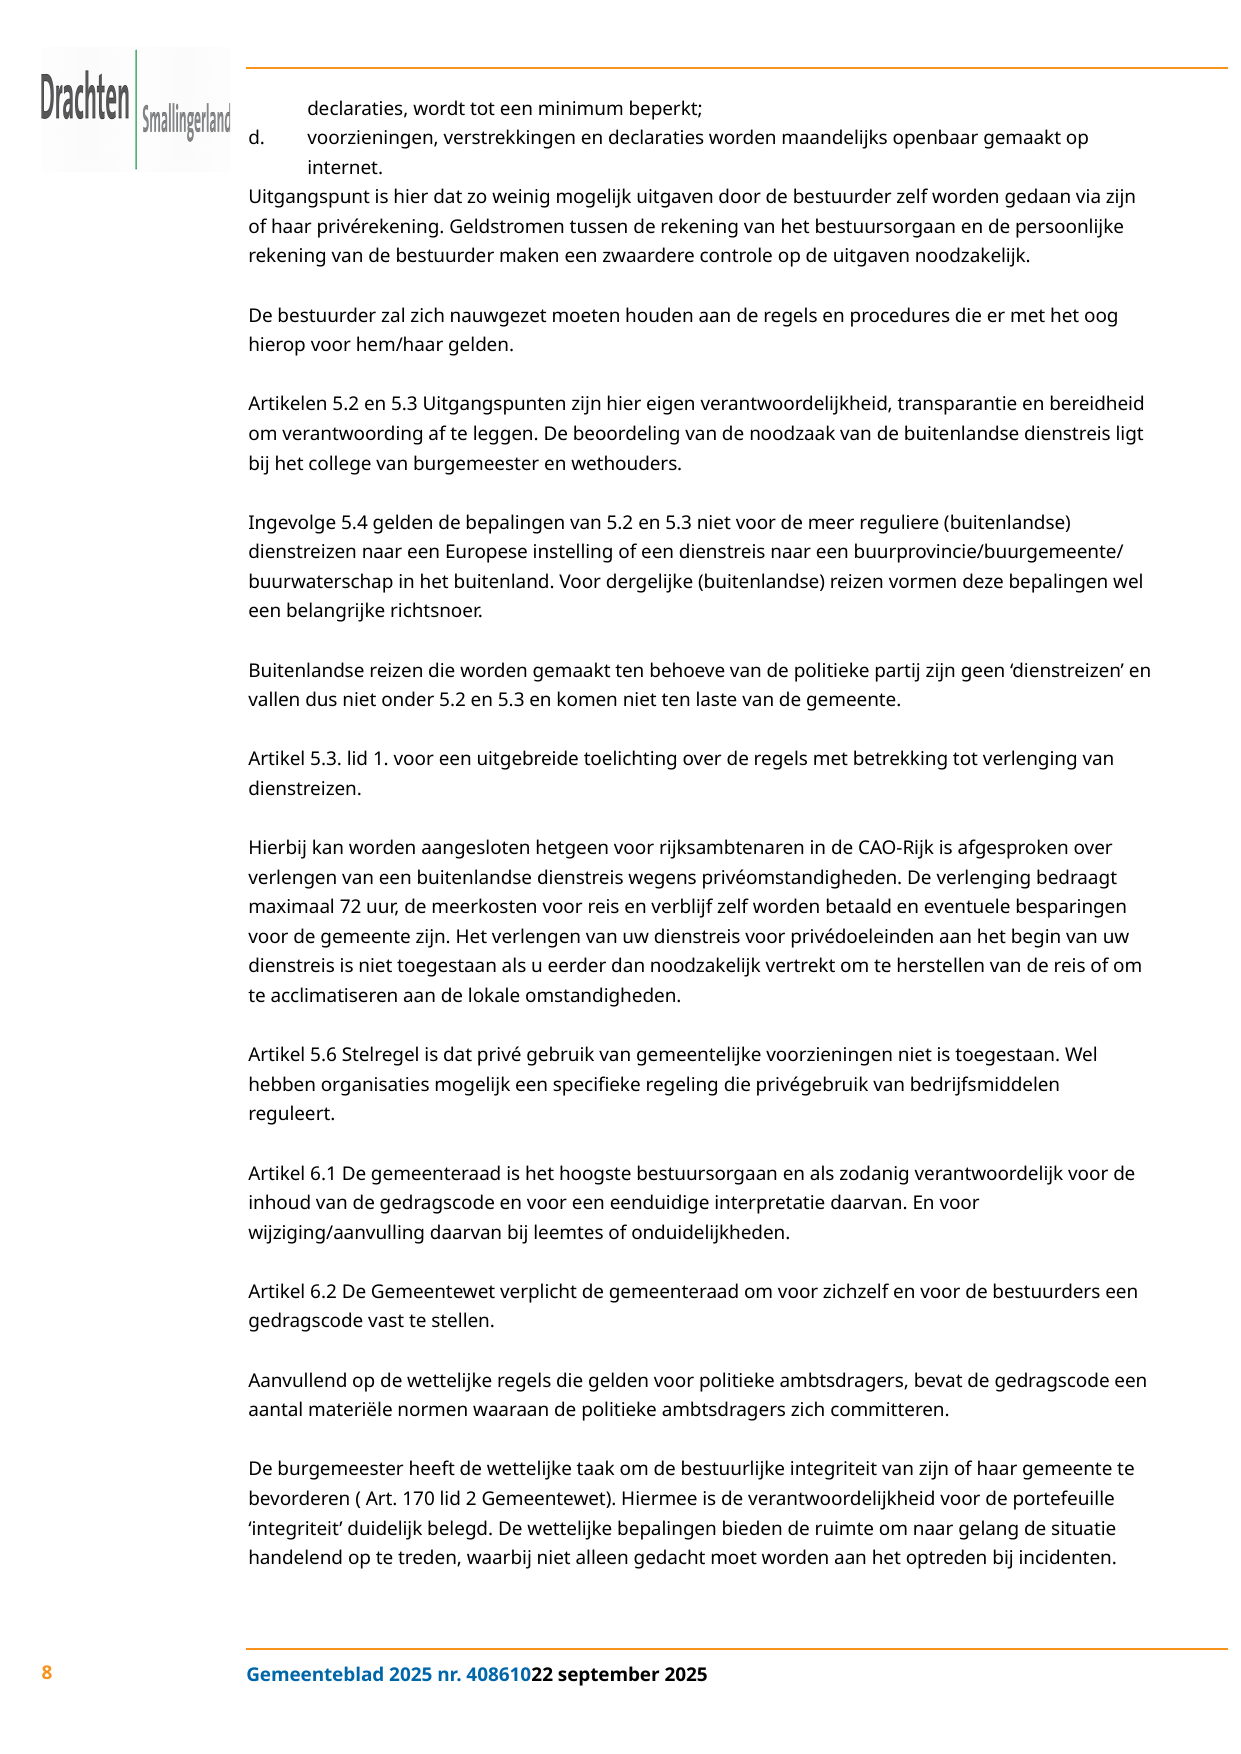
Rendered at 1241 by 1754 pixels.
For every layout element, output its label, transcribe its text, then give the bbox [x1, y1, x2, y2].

text Uitgangspunt is hier dat zo weinig mogelijk uitgaven door de bestuurder zelf worden gedaan via zijn of haar privérekening. Geldstromen tussen de rekening van het bestuursorgaan en de persoonlijke rekening van de bestuurder maken een zwaardere controle op de uitgaven noodzakelijk. [248, 183, 1152, 268]
text Ingevolge 5.4 gelden de bepalingen van 5.2 en 5.3 niet voor de meer reguliere (buitenlandse) dienstreizen naar een Europese instelling of een dienstreis naar een buurprovincie/buurgemeente/ buurwaterschap in het buitenland. Voor dergelijke (buitenlandse) reizen vormen deze bepalingen wel een belangrijke richtsnoer. [248, 509, 1152, 623]
text Hierbij kan worden aangesloten hetgeen voor rijksambtenaren in de CAO-Rijk is afgesproken over verlengen van een buitenlandse dienstreis wegens privéomstandigheden. De verlenging bedraagt maximaal 72 uur, de meerkosten voor reis en verblijf zelf worden betaald en eventuele besparingen voor de gemeente zijn. Het verlengen van uw dienstreis voor privédoeleinden aan het begin van uw dienstreis is niet toegestaan als u eerder dan noodzakelijk vertrekt om te herstellen van de reis of om te acclimatiseren aan de lokale omstandigheden. [248, 834, 1152, 1008]
list voorzieningen, verstrekkingen en declaraties worden maandelijks openbaar gemaakt op internet. [248, 124, 1152, 180]
text Artikel 5.6 Stelregel is dat privé gebruik van gemeentelijke voorzieningen niet is toegestaan. Wel hebben organisaties mogelijk een specifieke regeling die privégebruik van bedrijfsmiddelen reguleert. [248, 1041, 1152, 1126]
list declaraties, wordt tot een minimum beperkt; [248, 95, 1152, 121]
text Artikel 6.2 De Gemeentewet verplicht de gemeenteraad om voor zichzelf en voor de bestuurders een gedragscode vast te stellen. [248, 1278, 1152, 1333]
text Artikel 6.1 De gemeenteraad is het hoogste bestuursorgaan en als zodanig verantwoordelijk voor de inhoud van de gedragscode en voor een eenduidige interpretatie daarvan. En voor wijziging/aanvulling daarvan bij leemtes of onduidelijkheden. [248, 1160, 1152, 1245]
text Artikelen 5.2 en 5.3 Uitgangspunten zijn hier eigen verantwoordelijkheid, transparantie en bereidheid om verantwoording af te leggen. De beoordeling van de noodzaak van de buitenlandse dienstreis ligt bij het college van burgemeester en wethouders. [248, 391, 1152, 476]
text De burgemeester heeft de wettelijke taak om de bestuurlijke integriteit van zijn of haar gemeente te bevorderen ( Art. 170 lid 2 Gemeentewet). Hiermee is de verantwoordelijkheid voor de portefeuille ‘integriteit’ duidelijk belegd. De wettelijke bepalingen bieden de ruimte om naar gelang de situatie handelend op te treden, waarbij niet alleen gedacht moet worden aan het optreden bij incidenten. [248, 1456, 1152, 1570]
text Buitenlandse reizen die worden gemaakt ten behoeve van de politieke partij zijn geen ‘dienstreizen’ en vallen dus niet onder 5.2 en 5.3 en komen niet ten laste van de gemeente. [248, 657, 1152, 712]
picture [41, 47, 231, 172]
text Artikel 5.3. lid 1. voor een uitgebreide toelichting over de regels met betrekking tot verlenging van dienstreizen. [248, 746, 1152, 801]
text De bestuurder zal zich nauwgezet moeten houden aan de regels en procedures die er met het oog hierop voor hem/haar gelden. [248, 302, 1152, 357]
text Aanvullend op de wettelijke regels die gelden voor politieke ambtsdragers, bevat de gedragscode een aantal materiële normen waaraan de politieke ambtsdragers zich committeren. [248, 1367, 1152, 1422]
